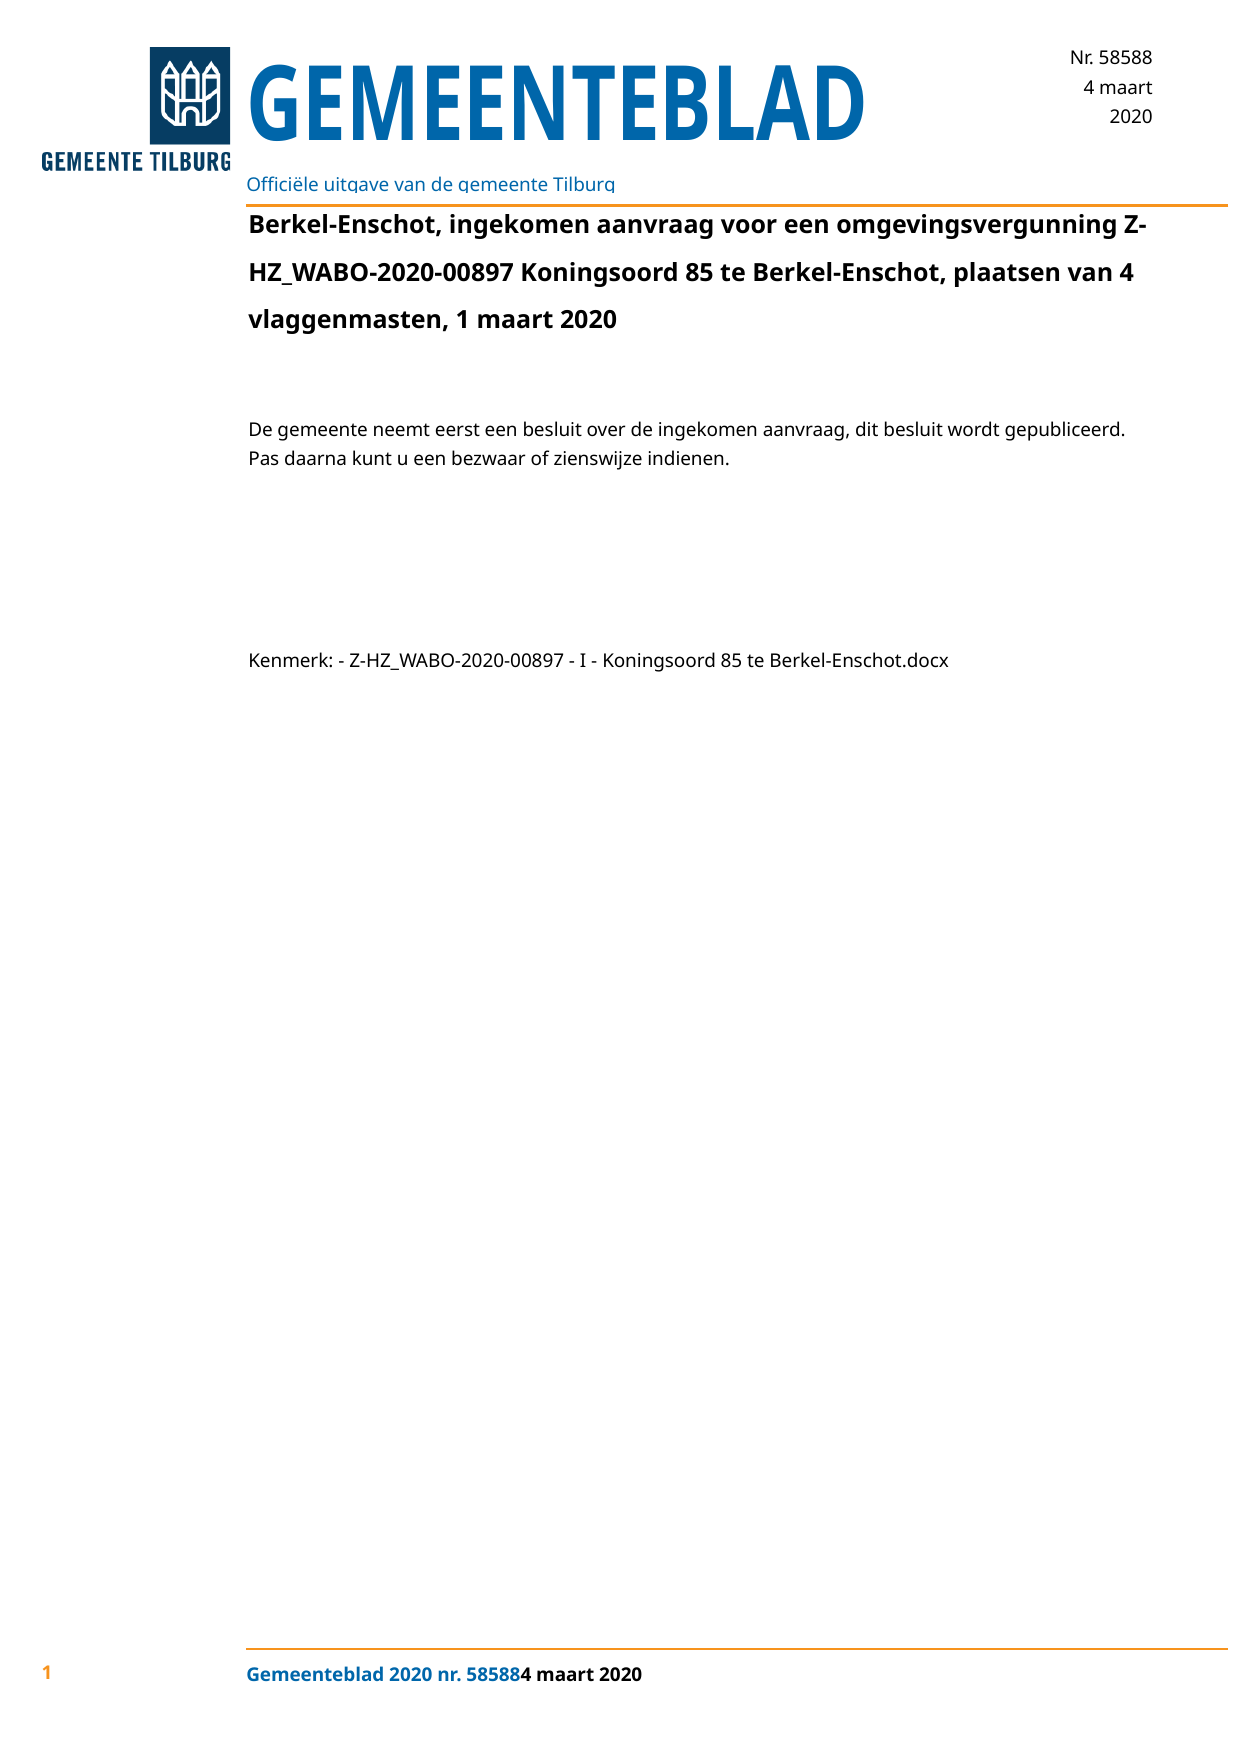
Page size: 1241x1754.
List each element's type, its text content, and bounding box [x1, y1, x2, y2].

text Kenmerk: - Z-HZ_WABO-2020-00897 - I - Koningsoord 85 te Berkel-Enschot.docx [248, 647, 1152, 673]
picture [41, 47, 231, 172]
text De gemeente neemt eerst een besluit over de ingekomen aanvraag, dit besluit wordt gepubliceerd. Pas daarna kunt u een bezwaar of zienswijze indienen. [248, 416, 1152, 471]
text Berkel-Enschot, ingekomen aanvraag voor een omgevingsvergunning Z-HZ_WABO-2020-00897 Koningsoord 85 te Berkel-Enschot, plaatsen van 4 vlaggenmasten, 1 maart 2020 [248, 207, 1152, 336]
